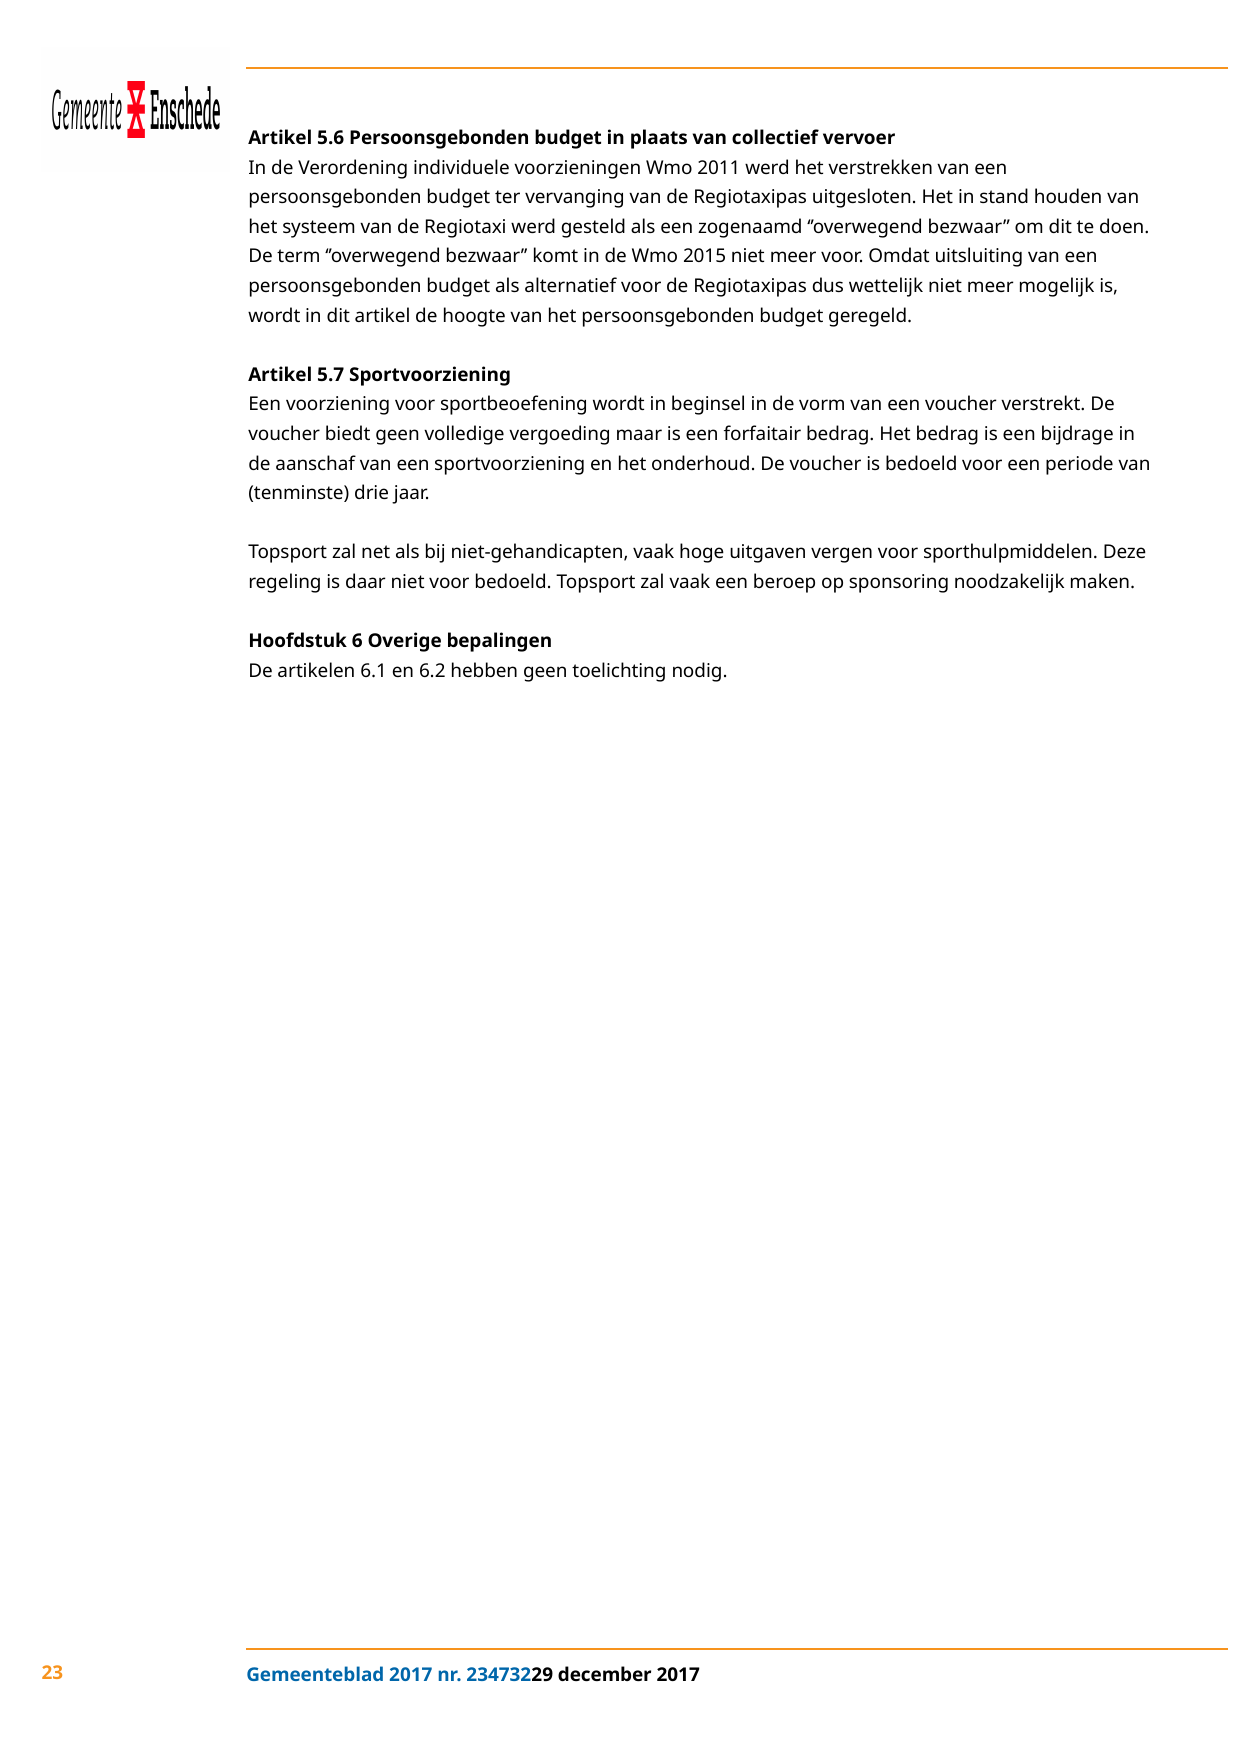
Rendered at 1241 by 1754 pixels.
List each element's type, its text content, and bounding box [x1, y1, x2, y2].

text De artikelen 6.1 en 6.2 hebben geen toelichting nodig. [248, 657, 1152, 683]
picture [41, 47, 231, 172]
text Een voorziening voor sportbeoefening wordt in beginsel in de vorm van een voucher verstrekt. De voucher biedt geen volledige vergoeding maar is een forfaitair bedrag. Het bedrag is een bijdrage in de aanschaf van een sportvoorziening en het onderhoud. De voucher is bedoeld voor een periode van (tenminste) drie jaar. [248, 391, 1152, 505]
text Topsport zal net als bij niet-gehandicapten, vaak hoge uitgaven vergen voor sporthulpmiddelen. Deze regeling is daar niet voor bedoeld. Topsport zal vaak een beroep op sponsoring noodzakelijk maken. [248, 538, 1152, 594]
text Artikel 5.6 Persoonsgebonden budget in plaats van collectief vervoer [248, 124, 1152, 150]
text Hoofdstuk 6 Overige bepalingen [248, 627, 1152, 653]
text Artikel 5.7 Sportvoorziening [248, 361, 1152, 387]
text In de Verordening individuele voorzieningen Wmo 2011 werd het verstrekken van een persoonsgebonden budget ter vervanging van de Regiotaxipas uitgesloten. Het in stand houden van het systeem van de Regiotaxi werd gesteld als een zogenaamd ‘’overwegend bezwaar” om dit te doen. De term ‘’overwegend bezwaar’’ komt in de Wmo 2015 niet meer voor. Omdat uitsluiting van een persoonsgebonden budget als alternatief voor de Regiotaxipas dus wettelijk niet meer mogelijk is, wordt in dit artikel de hoogte van het persoonsgebonden budget geregeld. [248, 154, 1152, 328]
